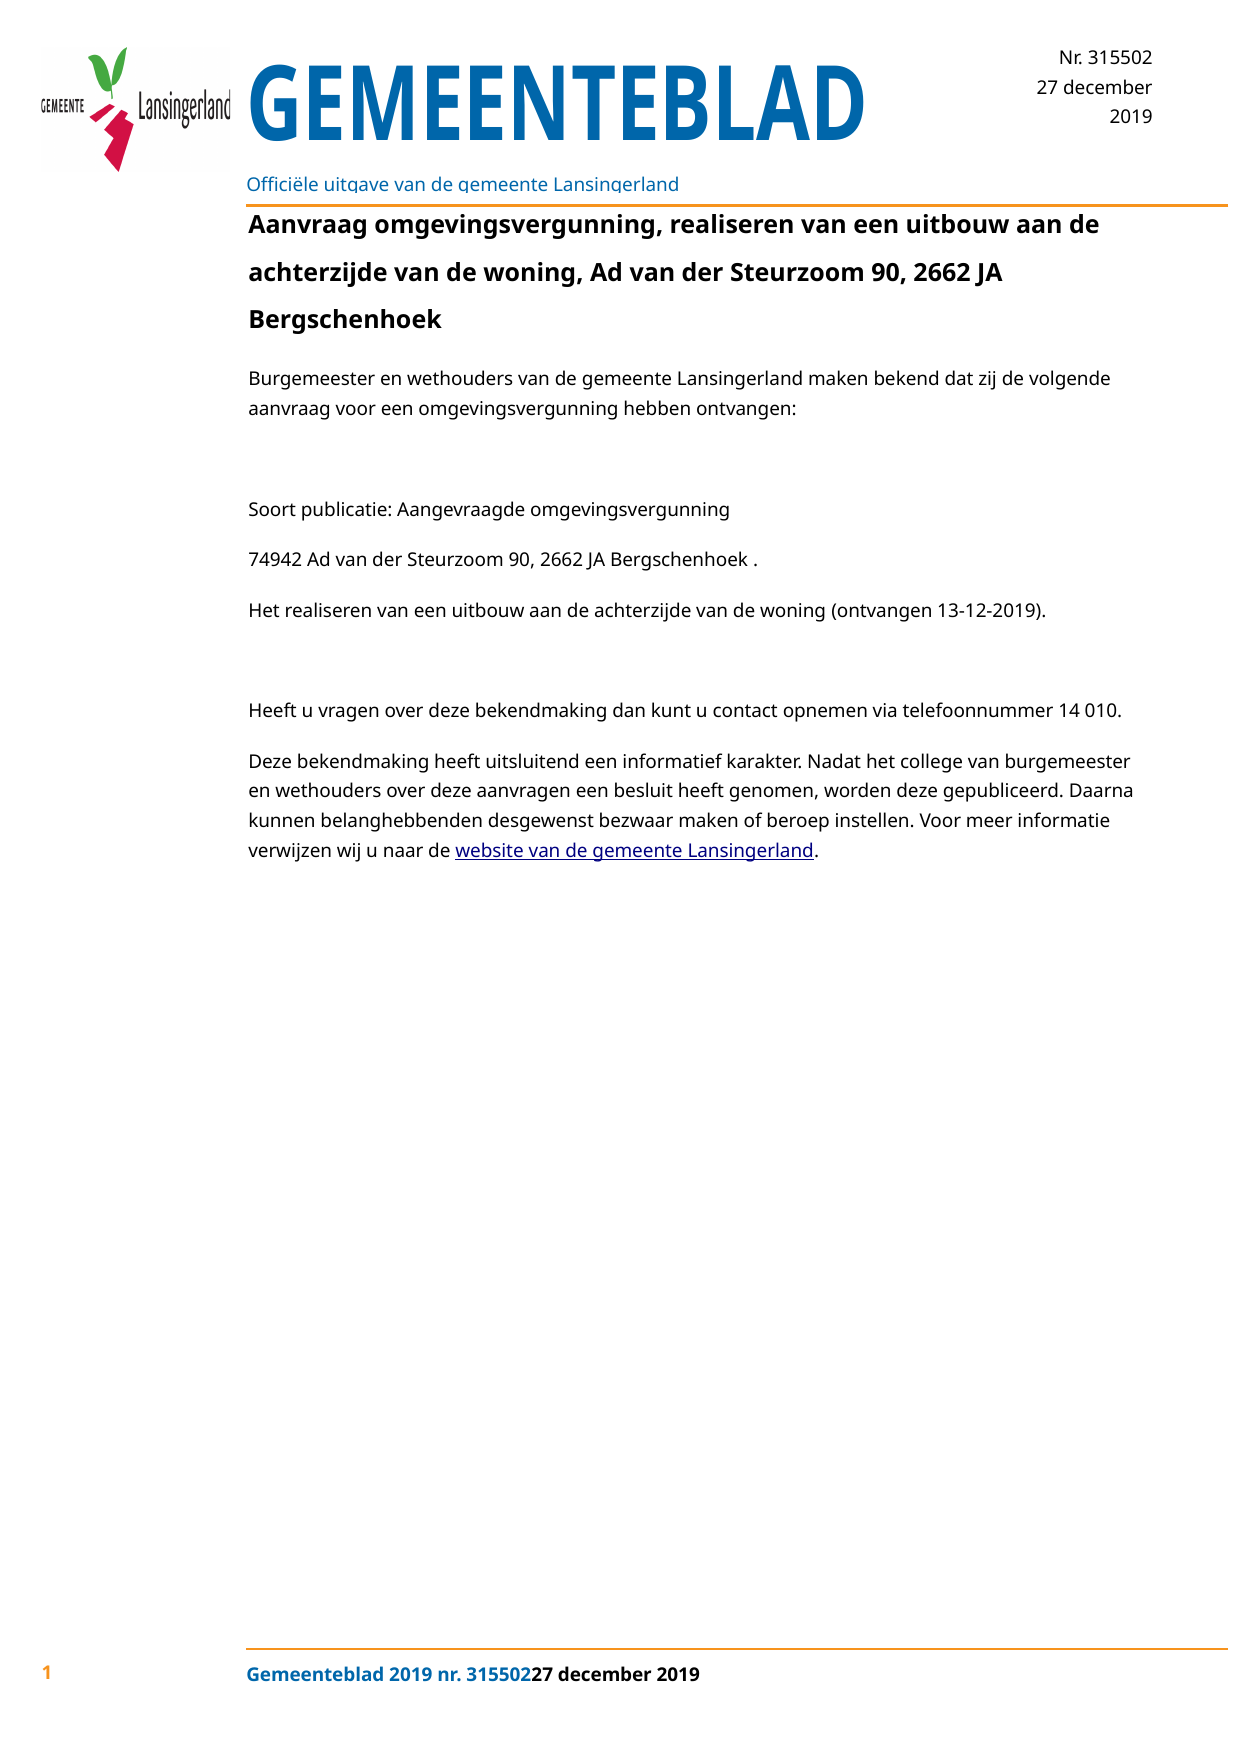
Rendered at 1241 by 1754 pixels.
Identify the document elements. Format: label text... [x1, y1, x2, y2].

text 74942 Ad van der Steurzoom 90, 2662 JA Bergschenhoek . [248, 546, 1152, 572]
text Het realiseren van een uitbouw aan de achterzijde van de woning (ontvangen 13-12-2019). [248, 597, 1152, 622]
text Aanvraag omgevingsvergunning, realiseren van een uitbouw aan de achterzijde van de woning, Ad van der Steurzoom 90, 2662 JA Bergschenhoek [248, 207, 1152, 336]
text Deze bekendmaking heeft uitsluitend een informatief karakter. Nadat het college van burgemeester en wethouders over deze aanvragen een besluit heeft genomen, worden deze gepubliceerd. Daarna kunnen belanghebbenden desgewenst bezwaar maken of beroep instellen. Voor meer informatie verwijzen wij u naar de website van de gemeente Lansingerland. [248, 748, 1152, 862]
text Soort publicatie: Aangevraagde omgevingsvergunning [248, 496, 1152, 522]
text Burgemeester en wethouders van de gemeente Lansingerland maken bekend dat zij de volgende aanvraag voor een omgevingsvergunning hebben ontvangen: [248, 366, 1152, 421]
text Heeft u vragen over deze bekendmaking dan kunt u contact opnemen via telefoonnummer 14 010. [248, 698, 1152, 723]
picture [41, 47, 231, 172]
